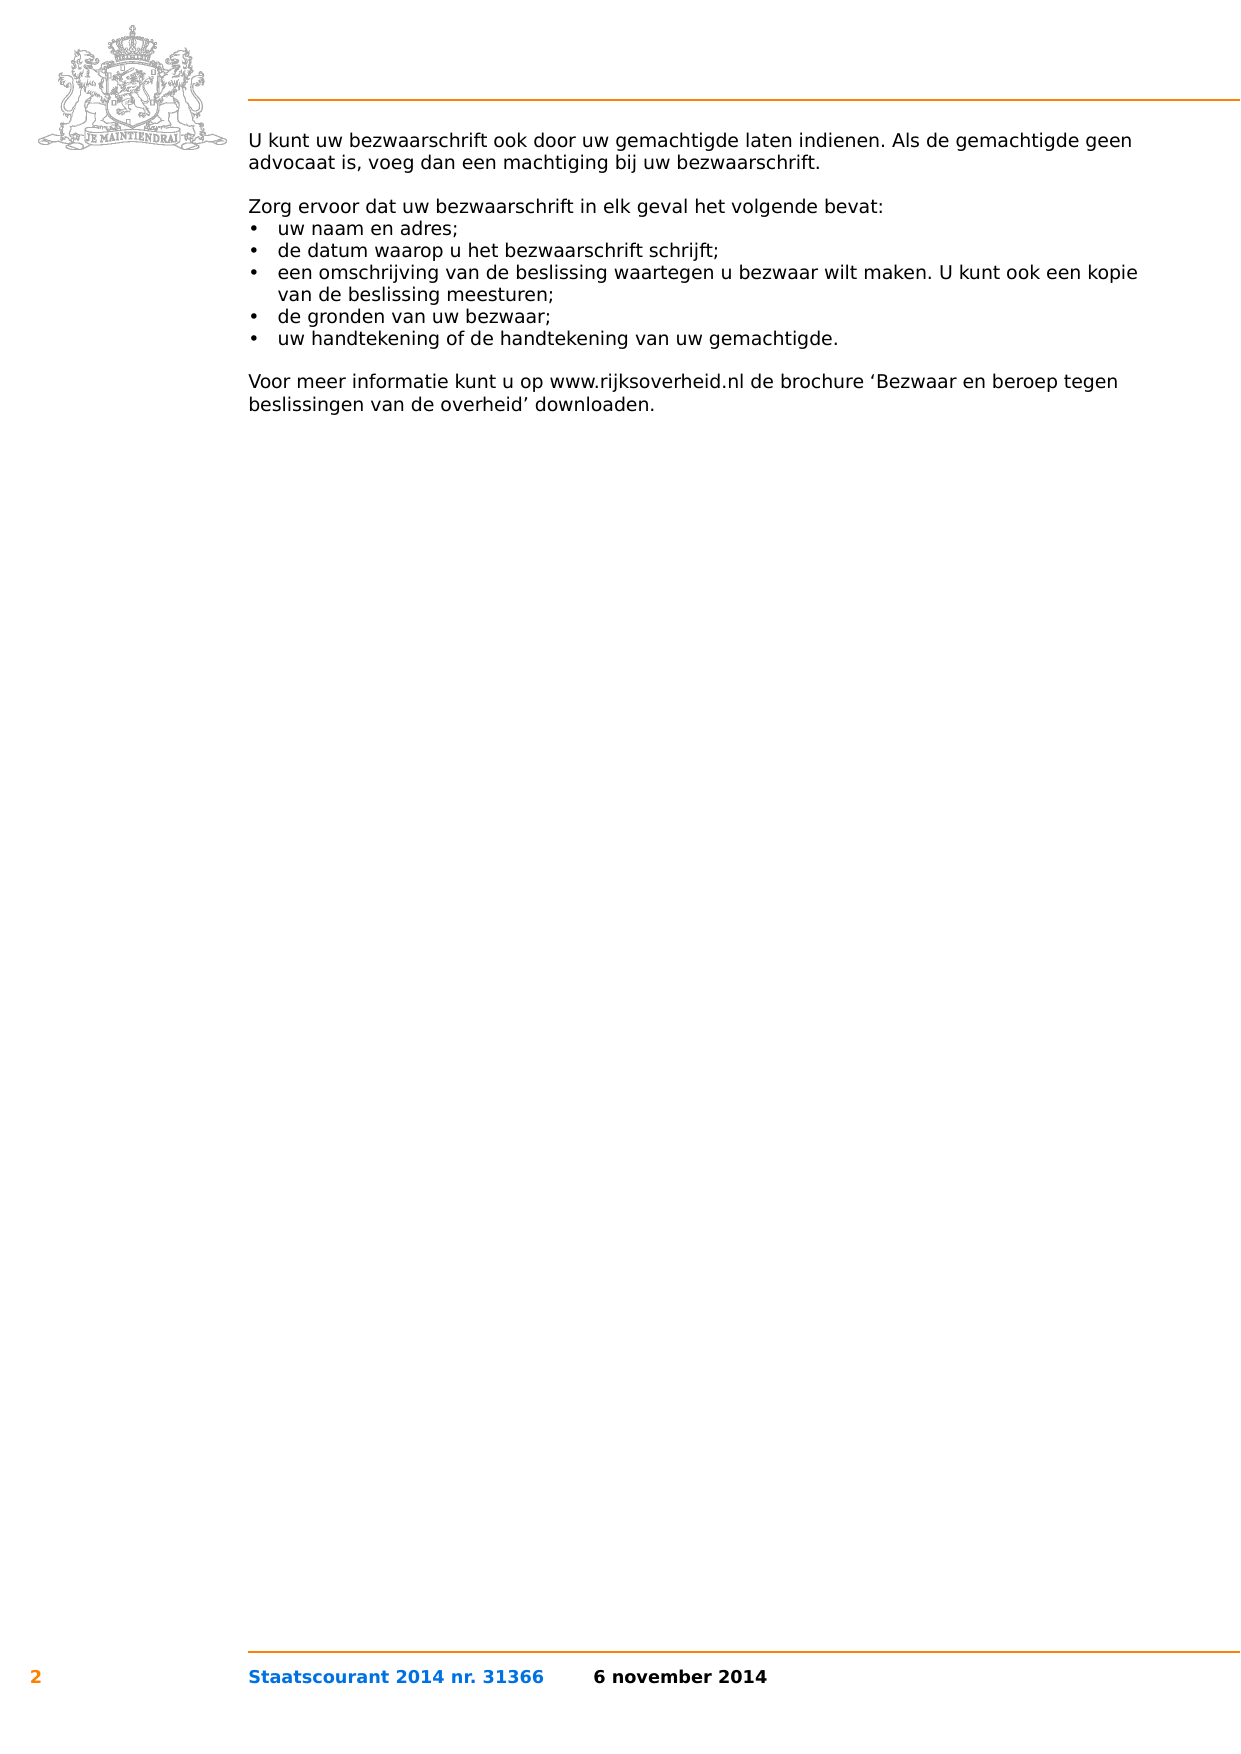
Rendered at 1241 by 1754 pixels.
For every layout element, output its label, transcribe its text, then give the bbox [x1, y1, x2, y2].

text U kunt uw bezwaarschrift ook door uw gemachtigde laten indienen. Als de gemachtigde geen advocaat is, voeg dan een machtiging bij uw bezwaarschrift. [248, 130, 1163, 174]
text Zorg ervoor dat uw bezwaarschrift in elk geval het volgende bevat: [248, 196, 1163, 218]
text • uw naam en adres; [248, 218, 1163, 240]
text • de datum waarop u het bezwaarschrift schrijft; [248, 240, 1163, 262]
text Voor meer informatie kunt u op www.rijksoverheid.nl de brochure ‘Bezwaar en beroep tegen beslissingen van de overheid’ downloaden. [248, 371, 1163, 415]
picture [38, 25, 227, 150]
text • de gronden van uw bezwaar; [248, 306, 1163, 328]
text • een omschrijving van de beslissing waartegen u bezwaar wilt maken. U kunt ook een kopie van de beslissing meesturen; [248, 262, 1163, 306]
text • uw handtekening of de handtekening van uw gemachtigde. [248, 328, 1163, 349]
